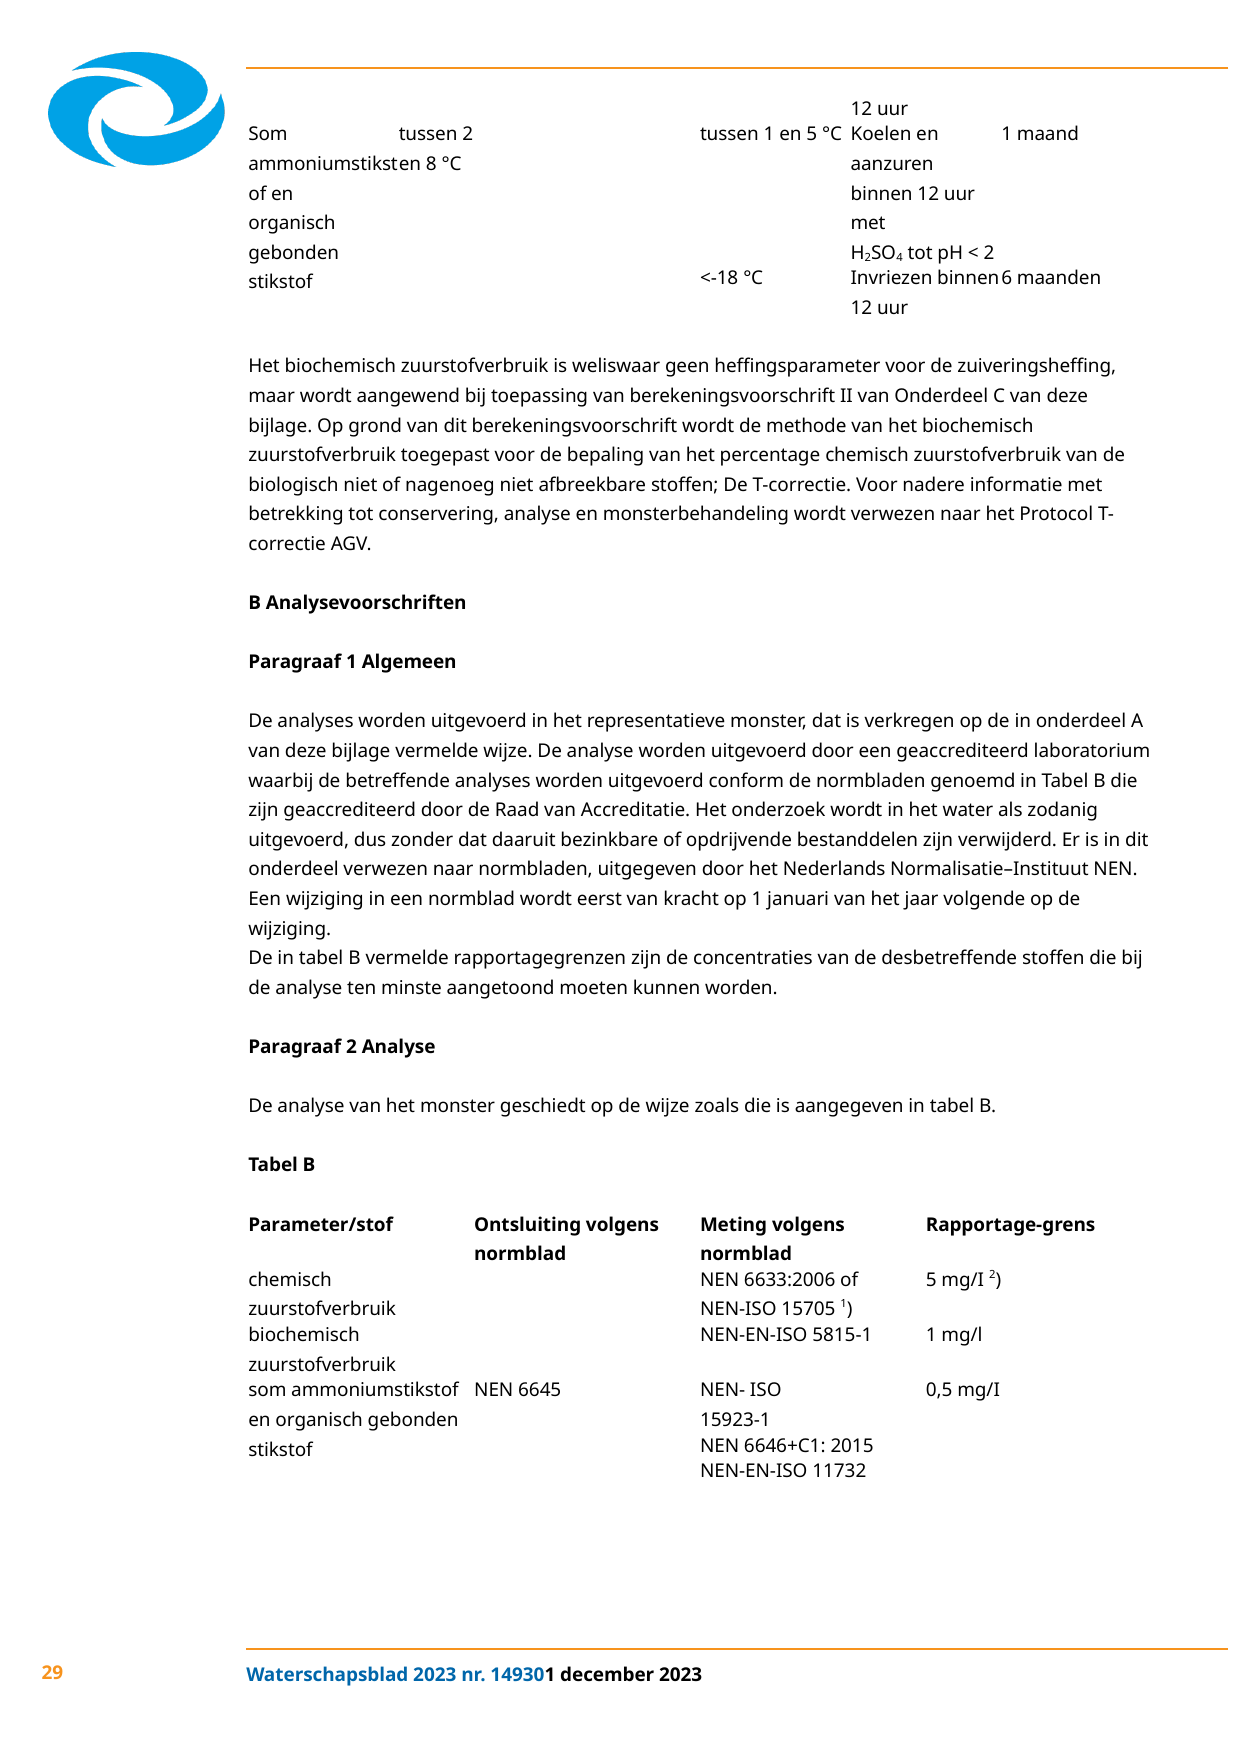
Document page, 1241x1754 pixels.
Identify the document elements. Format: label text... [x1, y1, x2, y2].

table_cell [474, 1321, 700, 1377]
text Paragraaf 2 Analyse [248, 1033, 1152, 1059]
table_cell chemisch zuurstofverbruik [248, 1266, 474, 1321]
table_cell Koelen en aanzuren binnen 12 uur met H2SO4 tot pH < 2 [850, 121, 1001, 264]
text Het biochemisch zuurstofverbruik is weliswaar geen heffingsparameter voor de zuiveringsheffing, maar wordt aangewend bij toepassing van berekeningsvoorschrift II van Onderdeel C van deze bijlage. Op grond van dit berekeningsvoorschrift wordt de methode van het biochemisch zuurstofverbruik toegepast voor de bepaling van het percentage chemisch zuurstofverbruik van de biologisch niet of nagenoeg niet afbreekbare stoffen; De T-correctie. Voor nadere informatie met betrekking tot conservering, analyse en monsterbehandeling wordt verwezen naar het Protocol T-correctie AGV. [248, 353, 1152, 556]
table_cell som ammoniumstikstof en organisch gebonden stikstof [248, 1377, 474, 1483]
table_cell [399, 95, 700, 121]
text De in tabel B vermelde rapportagegrenzen zijn de concentraties van de desbetreffende stoffen die bij de analyse ten minste aangetoond moeten kunnen worden. [248, 944, 1152, 1000]
table_cell NEN-EN-ISO 11732 [700, 1458, 926, 1483]
table_cell 0,5 mg/I [926, 1377, 1152, 1483]
table_cell NEN-EN-ISO 5815-1 [700, 1321, 926, 1377]
table_cell tussen 2 en 8 °C [399, 121, 700, 320]
table_cell 1 mg/l [926, 1321, 1152, 1377]
text De analyse van het monster geschiedt op de wijze zoals die is aangegeven in tabel B. [248, 1092, 1152, 1118]
table_cell [1001, 95, 1152, 121]
picture [41, 47, 231, 172]
table_header Parameter/stof [248, 1211, 474, 1266]
table_cell 5 mg/I 2) [926, 1266, 1152, 1321]
table_header Meting volgens normblad [700, 1211, 926, 1266]
text B Analysevoorschriften [248, 589, 1152, 615]
table_cell NEN 6645 [474, 1377, 700, 1483]
table_cell biochemisch zuurstofverbruik [248, 1321, 474, 1377]
table_cell NEN 6633:2006 of NEN-ISO 15705 1) [700, 1266, 926, 1321]
table_cell NEN- ISO 15923-1 [700, 1377, 926, 1432]
table_cell NEN 6646+C1: 2015 [700, 1432, 926, 1458]
table_cell Invriezen binnen 12 uur [850, 265, 1001, 320]
table_cell [248, 95, 398, 121]
table_cell [474, 1266, 700, 1321]
table_cell Som ammoniumstikstof en organisch gebonden stikstof [248, 121, 398, 320]
table_header Rapportage-grens [926, 1211, 1152, 1266]
table_cell 6 maanden [1001, 265, 1152, 320]
table_cell [700, 95, 850, 121]
text Paragraaf 1 Algemeen [248, 648, 1152, 674]
text De analyses worden uitgevoerd in het representatieve monster, dat is verkregen op de in onderdeel A van deze bijlage vermelde wijze. De analyse worden uitgevoerd door een geaccrediteerd laboratorium waarbij de betreffende analyses worden uitgevoerd conform de normbladen genoemd in Tabel B die zijn geaccrediteerd door de Raad van Accreditatie. Het onderzoek wordt in het water als zodanig uitgevoerd, dus zonder dat daaruit bezinkbare of opdrijvende bestanddelen zijn verwijderd. Er is in dit onderdeel verwezen naar normbladen, uitgegeven door het Nederlands Normalisatie–Instituut NEN. Een wijziging in een normblad wordt eerst van kracht op 1 januari van het jaar volgende op de wijziging. [248, 708, 1152, 941]
table_cell 12 uur [850, 95, 1001, 121]
text Tabel B [248, 1151, 1152, 1177]
table_cell <-18 °C [700, 265, 850, 320]
table_header Ontsluiting volgens normblad [474, 1211, 700, 1266]
table_cell tussen 1 en 5 °C [700, 121, 850, 264]
table_cell 1 maand [1001, 121, 1152, 264]
